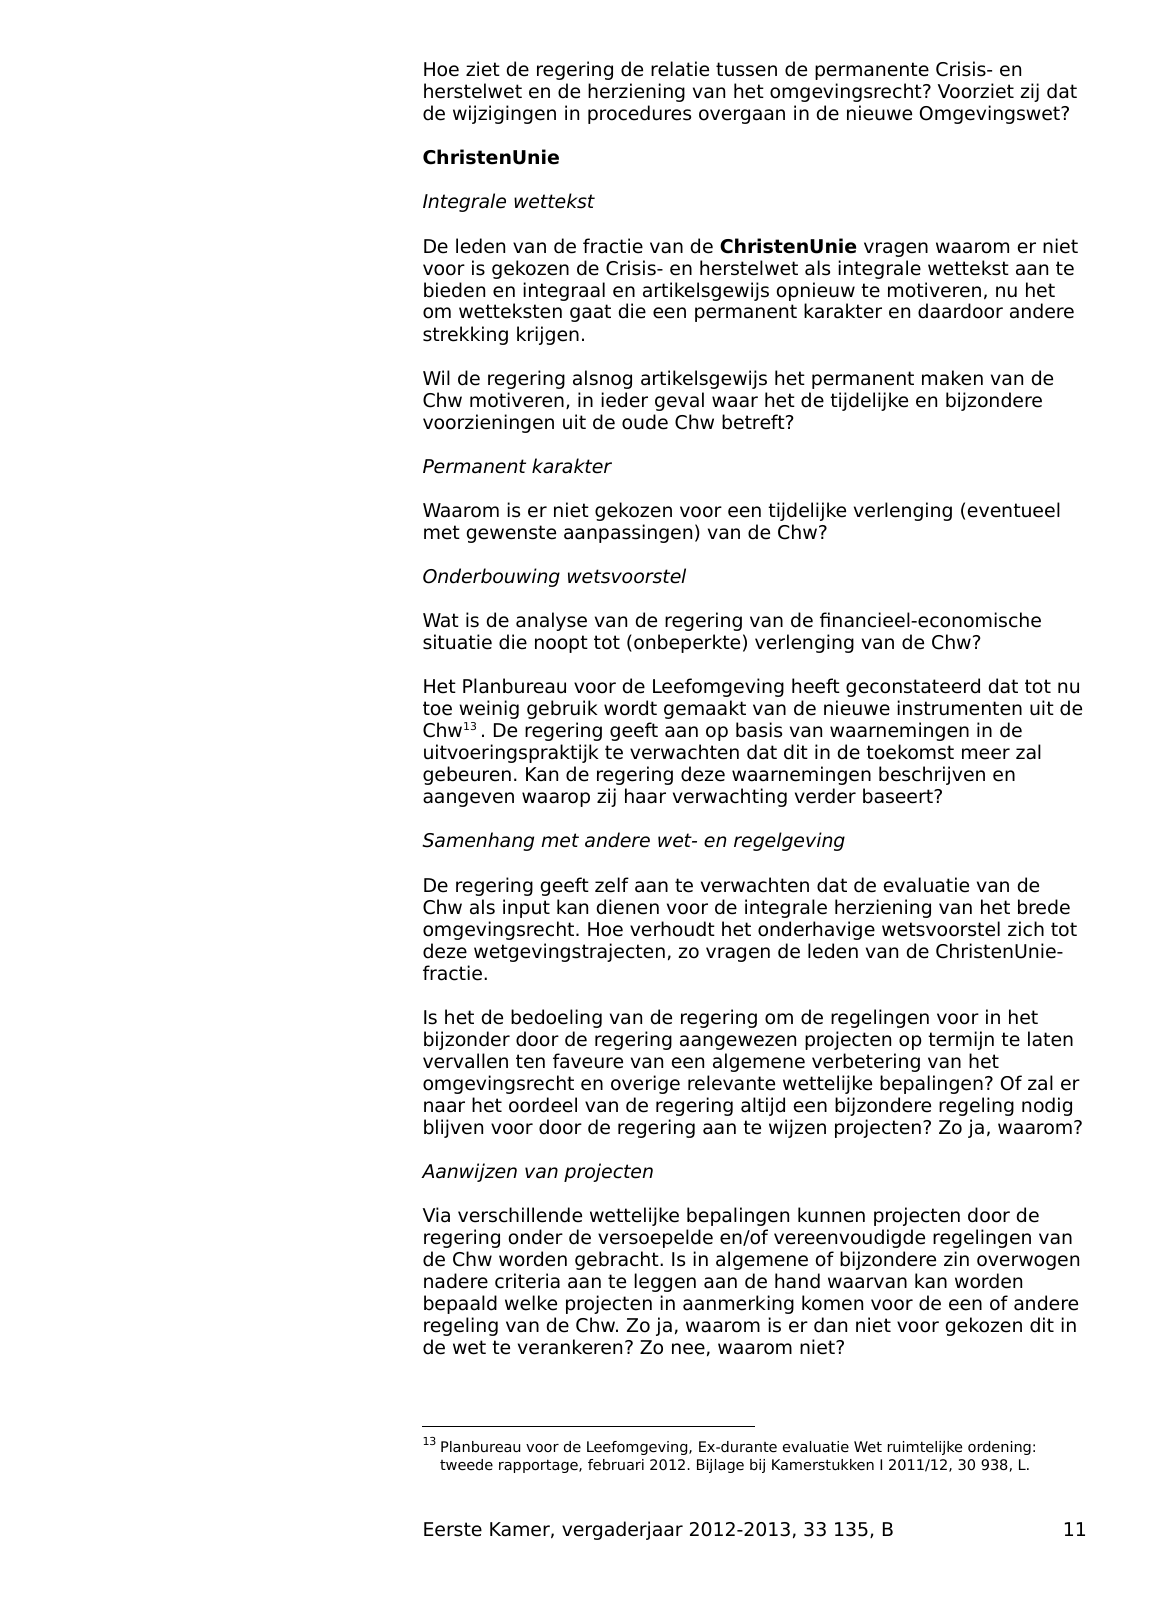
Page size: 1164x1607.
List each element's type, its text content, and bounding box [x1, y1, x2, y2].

subtitle Samenhang met andere wet- en regelgeving [422, 830, 1087, 852]
text Is het de bedoeling van de regering om de regelingen voor in het bijzonder door de regering aangewezen projecten op termijn te laten vervallen ten faveure van een algemene verbetering van het omgevingsrecht en overige relevante wettelijke bepalingen? Of zal er naar het oordeel van de regering altijd een bijzondere regeling nodig blijven voor door de regering aan te wijzen projecten? Zo ja, waarom? [422, 1007, 1087, 1138]
subtitle Permanent karakter [422, 456, 1087, 478]
subtitle Aanwijzen van projecten [422, 1161, 1087, 1183]
text De leden van de fractie van de ChristenUnie vragen waarom er niet voor is gekozen de Crisis- en herstelwet als integrale wettekst aan te bieden en integraal en artikelsgewijs opnieuw te motiveren, nu het om wetteksten gaat die een permanent karakter en daardoor andere strekking krijgen. [422, 236, 1087, 345]
text Via verschillende wettelijke bepalingen kunnen projecten door de regering onder de versoepelde en/of vereenvoudigde regelingen van de Chw worden gebracht. Is in algemene of bijzondere zin overwogen nadere criteria aan te leggen aan de hand waarvan kan worden bepaald welke projecten in aanmerking komen voor de een of andere regeling van de Chw. Zo ja, waarom is er dan niet voor gekozen dit in de wet te verankeren? Zo nee, waarom niet? [422, 1205, 1087, 1359]
text Hoe ziet de regering de relatie tussen de permanente Crisis- en herstelwet en de herziening van het omgevingsrecht? Voorziet zij dat de wijzigingen in procedures overgaan in de nieuwe Omgevingswet? [422, 59, 1087, 125]
text Planbureau voor de Leefomgeving, Ex-durante evaluatie Wet ruimtelijke ordening: tweede rapportage, februari 2012. Bijlage bij Kamerstukken I 2011/12, 30 938, L. [422, 1435, 1087, 1474]
subtitle ChristenUnie [422, 147, 1087, 169]
text Waarom is er niet gekozen voor een tijdelijke verlenging (eventueel met gewenste aanpassingen) van de Chw? [422, 500, 1087, 544]
subtitle Onderbouwing wetsvoorstel [422, 566, 1087, 588]
subtitle Integrale wettekst [422, 191, 1087, 213]
text Het Planbureau voor de Leefomgeving heeft geconstateerd dat tot nu toe weinig gebruik wordt gemaakt van de nieuwe instrumenten uit de Chw. De regering geeft aan op basis van waarnemingen in de uitvoeringspraktijk te verwachten dat dit in de toekomst meer zal gebeuren. Kan de regering deze waarnemingen beschrijven en aangeven waarop zij haar verwachting verder baseert? [422, 676, 1087, 808]
text De regering geeft zelf aan te verwachten dat de evaluatie van de Chw als input kan dienen voor de integrale herziening van het brede omgevingsrecht. Hoe verhoudt het onderhavige wetsvoorstel zich tot deze wetgevingstrajecten, zo vragen de leden van de ChristenUnie-fractie. [422, 874, 1087, 984]
text Wil de regering alsnog artikelsgewijs het permanent maken van de Chw motiveren, in ieder geval waar het de tijdelijke en bijzondere voorzieningen uit de oude Chw betreft? [422, 368, 1087, 433]
text Wat is de analyse van de regering van de financieel-economische situatie die noopt tot (onbeperkte) verlenging van de Chw? [422, 610, 1087, 654]
